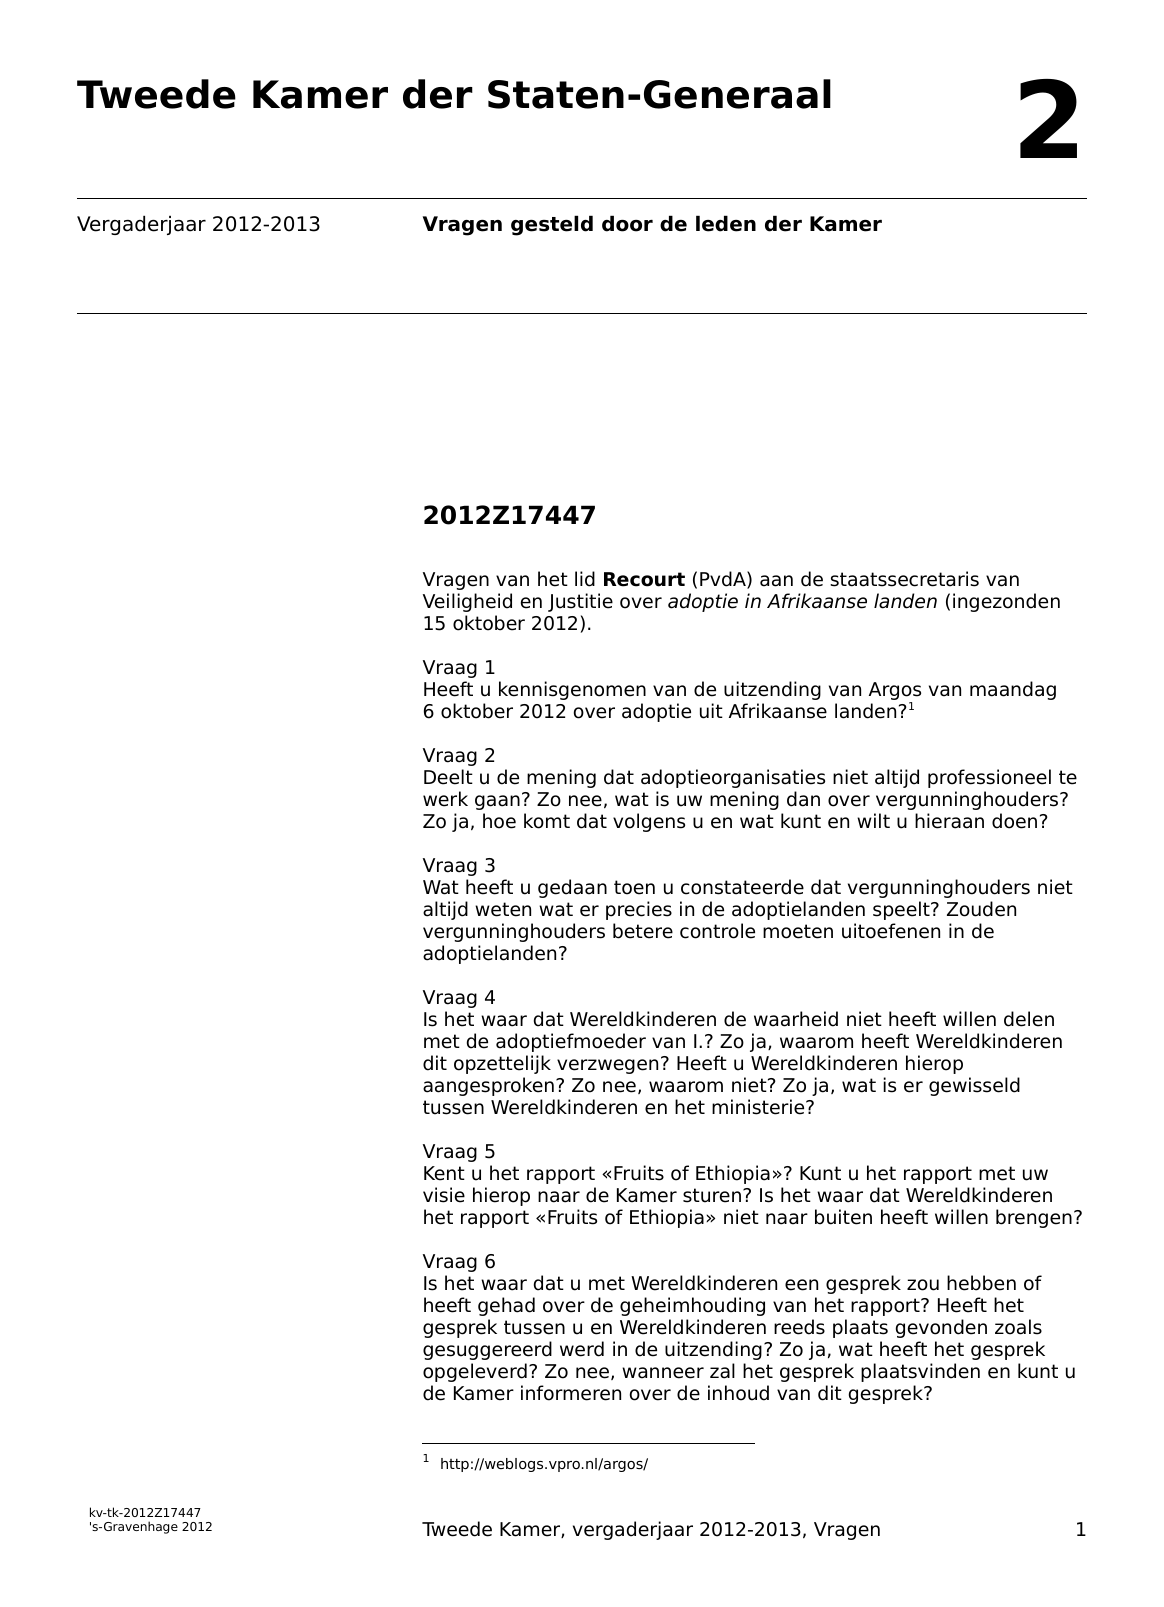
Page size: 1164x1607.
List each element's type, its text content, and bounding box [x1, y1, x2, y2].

text Vragen van het lid Recourt (PvdA) aan de staatssecretaris van Veiligheid en Justitie over adoptie in Afrikaanse landen (ingezonden 15 oktober 2012). [422, 569, 1087, 635]
table_header Tweede Kamer der Staten-Generaal [77, 59, 886, 198]
text Vraag 3 [422, 855, 1087, 877]
text Is het waar dat u met Wereldkinderen een gesprek zou hebben of heeft gehad over de geheimhouding van het rapport? Heeft het gesprek tussen u en Wereldkinderen reeds plaats gevonden zoals gesuggereerd werd in de uitzending? Zo ja, wat heeft het gesprek opgeleverd? Zo nee, wanneer zal het gesprek plaatsvinden en kunt u de Kamer informeren over de inhoud van dit gesprek? [422, 1273, 1087, 1405]
table_cell Vergaderjaar 2012-2013 [77, 199, 422, 313]
text Deelt u de mening dat adoptieorganisaties niet altijd professioneel te werk gaan? Zo nee, wat is uw mening dan over vergunninghouders? Zo ja, hoe komt dat volgens u en wat kunt en wilt u hieraan doen? [422, 767, 1087, 833]
text Wat heeft u gedaan toen u constateerde dat vergunninghouders niet altijd weten wat er precies in de adoptielanden speelt? Zouden vergunninghouders betere controle moeten uitoefenen in de adoptielanden? [422, 877, 1087, 965]
text Vraag 5 [422, 1141, 1087, 1163]
text Is het waar dat Wereldkinderen de waarheid niet heeft willen delen met de adoptiefmoeder van I.? Zo ja, waarom heeft Wereldkinderen dit opzettelijk verzwegen? Heeft u Wereldkinderen hierop aangesproken? Zo nee, waarom niet? Zo ja, wat is er gewisseld tussen Wereldkinderen en het ministerie? [422, 1009, 1087, 1119]
text Vraag 4 [422, 987, 1087, 1009]
text Heeft u kennisgenomen van de uitzending van Argos van maandag 6 oktober 2012 over adoptie uit Afrikaanse landen? [422, 679, 1087, 723]
text 2012Z17447 [422, 501, 1087, 531]
text Vraag 6 [422, 1251, 1087, 1273]
text Vraag 2 [422, 745, 1087, 767]
text Vraag 1 [422, 657, 1087, 679]
text http://weblogs.vpro.nl/argos/ [422, 1452, 1087, 1474]
text kv-tk-2012Z17447 [88, 1506, 323, 1520]
table_cell Vragen gesteld door de leden der Kamer [422, 199, 1087, 313]
text Kent u het rapport «Fruits of Ethiopia»? Kunt u het rapport met uw visie hierop naar de Kamer sturen? Is het waar dat Wereldkinderen het rapport «Fruits of Ethiopia» niet naar buiten heeft willen brengen? [422, 1163, 1087, 1229]
text 's-Gravenhage 2012 [88, 1520, 323, 1534]
table_header 2 [886, 59, 1087, 198]
